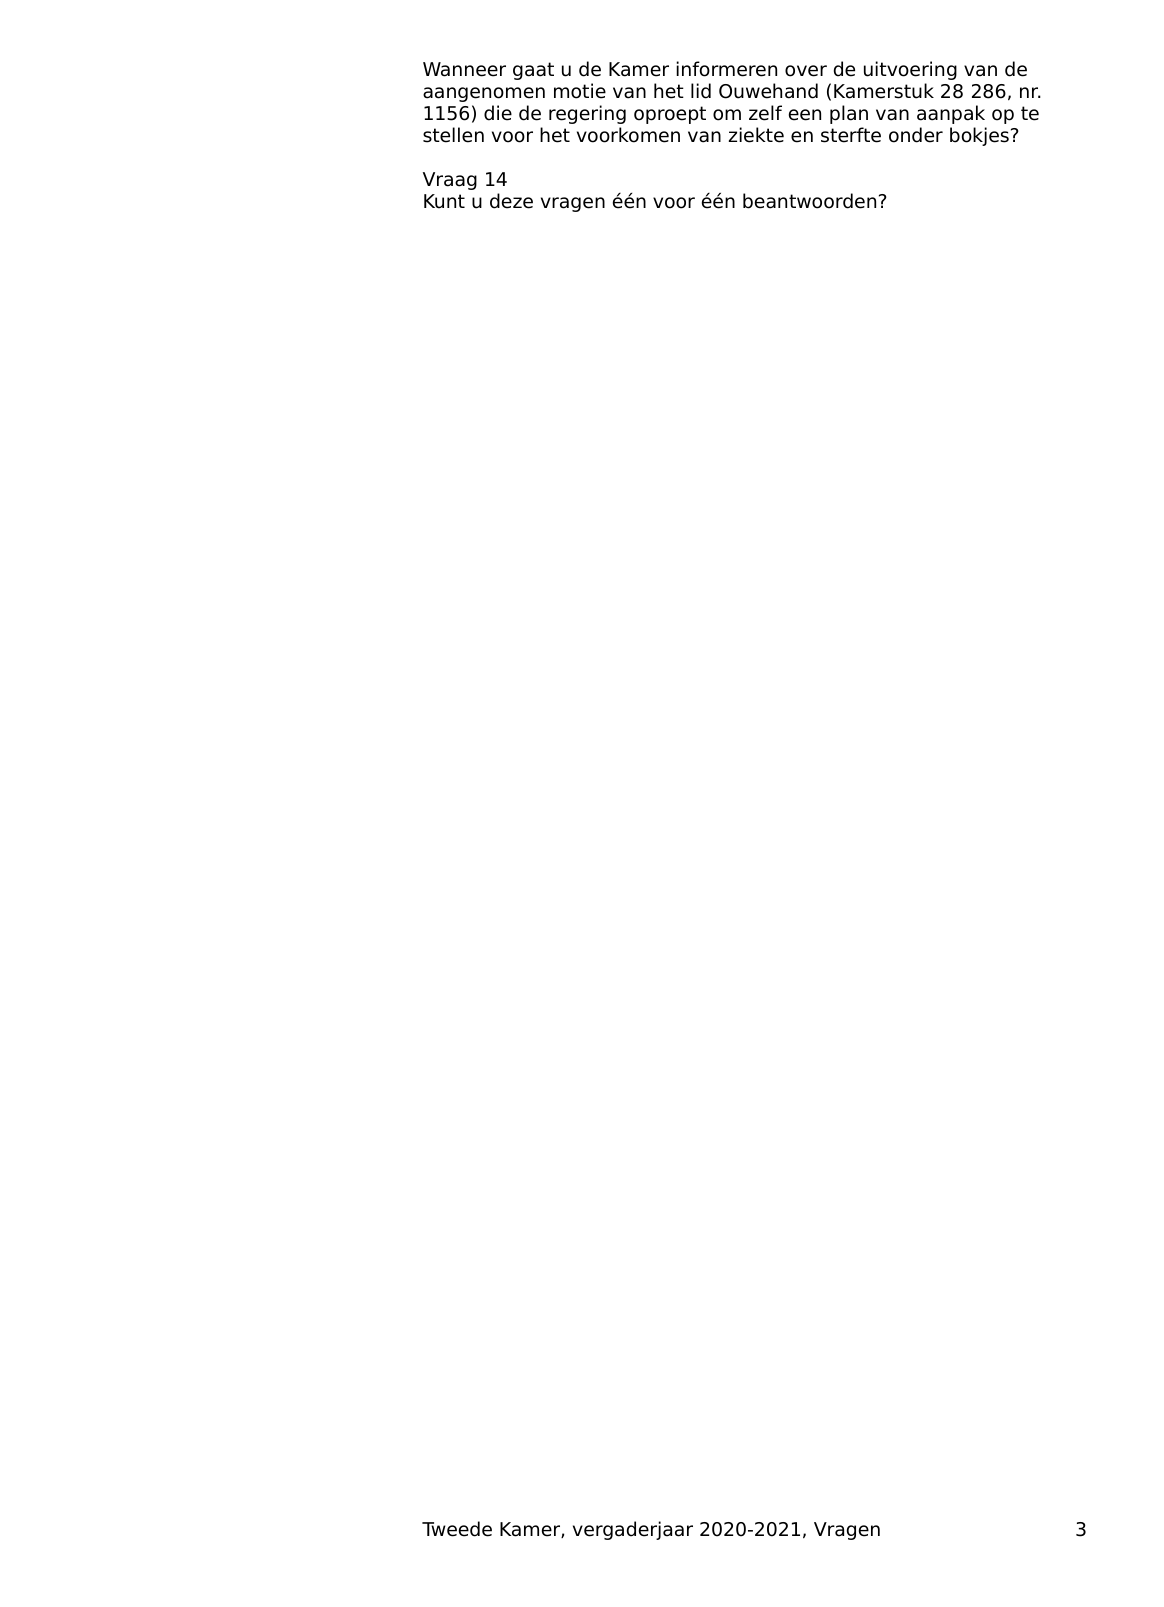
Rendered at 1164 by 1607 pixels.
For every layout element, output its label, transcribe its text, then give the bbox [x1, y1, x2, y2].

text Vraag 14 [422, 169, 1087, 191]
text Kunt u deze vragen één voor één beantwoorden? [422, 191, 1087, 213]
text Wanneer gaat u de Kamer informeren over de uitvoering van de aangenomen motie van het lid Ouwehand (Kamerstuk 28 286, nr. 1156) die de regering oproept om zelf een plan van aanpak op te stellen voor het voorkomen van ziekte en sterfte onder bokjes? [422, 59, 1087, 147]
